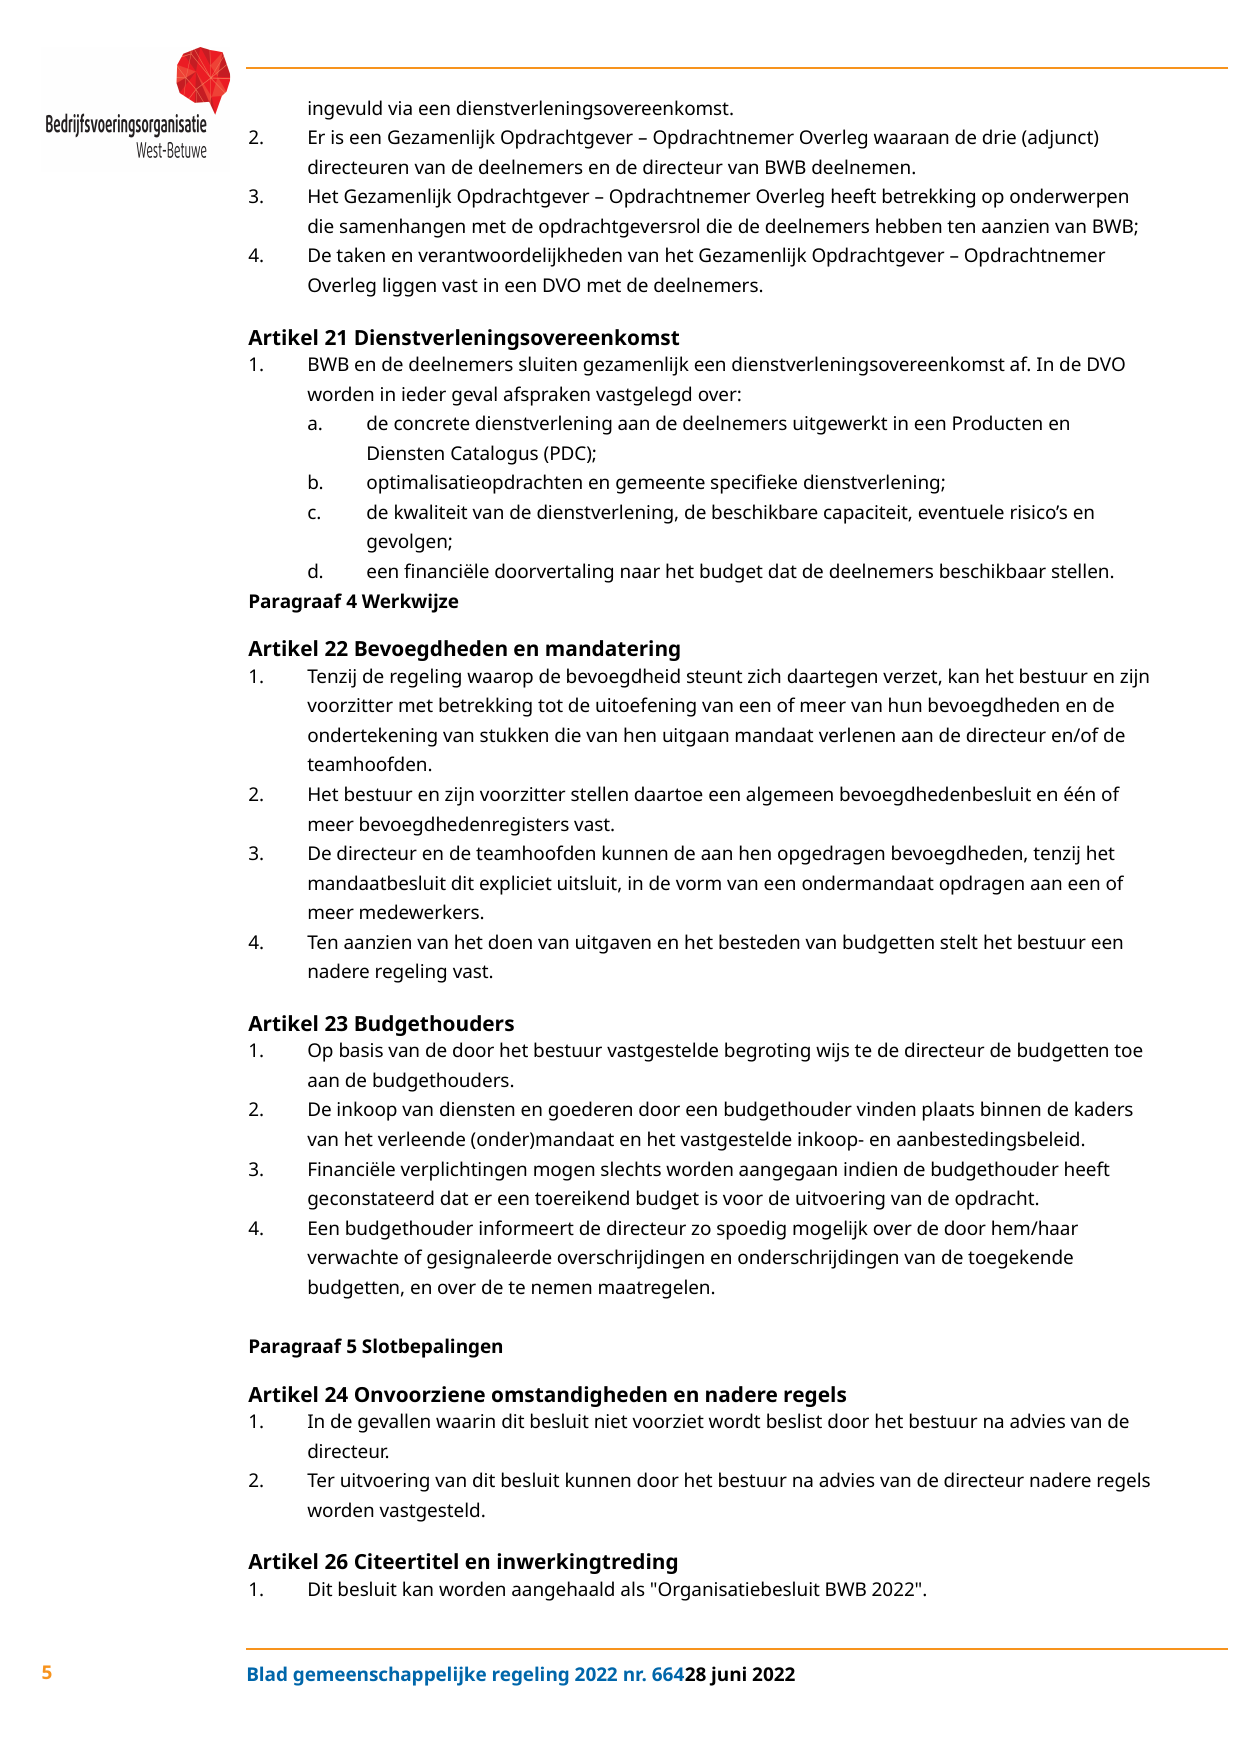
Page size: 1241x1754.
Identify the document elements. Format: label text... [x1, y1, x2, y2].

list Er is een Gezamenlijk Opdrachtgever – Opdrachtnemer Overleg waaraan de drie (adjunct) directeuren van de deelnemers en de directeur van BWB deelnemen. [248, 124, 1152, 180]
list Dit besluit kan worden aangehaald als "Organisatiebesluit BWB 2022". [248, 1576, 1152, 1602]
text Artikel 26 Citeertitel en inwerkingtreding [248, 1547, 1152, 1576]
list ingevuld via een dienstverleningsovereenkomst. [248, 95, 1152, 121]
text Artikel 24 Onvoorziene omstandigheden en nadere regels [248, 1380, 1152, 1408]
list BWB en de deelnemers sluiten gezamenlijk een dienstverleningsovereenkomst af. In de DVO worden in ieder geval afspraken vastgelegd over: [248, 351, 1152, 406]
text Paragraaf 5 Slotbepalingen [248, 1333, 1152, 1359]
list Het bestuur en zijn voorzitter stellen daartoe een algemeen bevoegdhedenbesluit en één of meer bevoegdhedenregisters vast. [248, 781, 1152, 836]
list De taken en verantwoordelijkheden van het Gezamenlijk Opdrachtgever – Opdrachtnemer Overleg liggen vast in een DVO met de deelnemers. [248, 243, 1152, 298]
list de concrete dienstverlening aan de deelnemers uitgewerkt in een Producten en Diensten Catalogus (PDC); [307, 410, 1152, 466]
list De directeur en de teamhoofden kunnen de aan hen opgedragen bevoegdheden, tenzij het mandaatbesluit dit expliciet uitsluit, in de vorm van een ondermandaat opdragen aan een of meer medewerkers. [248, 840, 1152, 925]
list Op basis van de door het bestuur vastgestelde begroting wijs te de directeur de budgetten toe aan de budgethouders. [248, 1037, 1152, 1093]
text Paragraaf 4 Werkwijze [248, 588, 1152, 613]
list Financiële verplichtingen mogen slechts worden aangegaan indien de budgethouder heeft geconstateerd dat er een toereikend budget is voor de uitvoering van de opdracht. [248, 1156, 1152, 1211]
list Een budgethouder informeert de directeur zo spoedig mogelijk over de door hem/haar verwachte of gesignaleerde overschrijdingen en onderschrijdingen van de toegekende budgetten, en over de te nemen maatregelen. [248, 1215, 1152, 1300]
list Ter uitvoering van dit besluit kunnen door het bestuur na advies van de directeur nadere regels worden vastgesteld. [248, 1467, 1152, 1523]
list de kwaliteit van de dienstverlening, de beschikbare capaciteit, eventuele risico’s en gevolgen; [307, 499, 1152, 554]
list Het Gezamenlijk Opdrachtgever – Opdrachtnemer Overleg heeft betrekking op onderwerpen die samenhangen met de opdrachtgeversrol die de deelnemers hebben ten aanzien van BWB; [248, 183, 1152, 239]
list In de gevallen waarin dit besluit niet voorziet wordt beslist door het bestuur na advies van de directeur. [248, 1408, 1152, 1464]
text Artikel 21 Dienstverleningsovereenkomst [248, 323, 1152, 351]
list een financiële doorvertaling naar het budget dat de deelnemers beschikbaar stellen. [307, 558, 1152, 584]
picture [41, 47, 231, 172]
list Tenzij de regeling waarop de bevoegdheid steunt zich daartegen verzet, kan het bestuur en zijn voorzitter met betrekking tot de uitoefening van een of meer van hun bevoegdheden en de ondertekening van stukken die van hen uitgaan mandaat verlenen aan de directeur en/of de teamhoofden. [248, 663, 1152, 777]
list De inkoop van diensten en goederen door een budgethouder vinden plaats binnen de kaders van het verleende (onder)mandaat en het vastgestelde inkoop- en aanbestedingsbeleid. [248, 1097, 1152, 1152]
text Artikel 22 Bevoegdheden en mandatering [248, 634, 1152, 663]
list optimalisatieopdrachten en gemeente specifieke dienstverlening; [307, 469, 1152, 495]
list Ten aanzien van het doen van uitgaven en het besteden van budgetten stelt het bestuur een nadere regeling vast. [248, 929, 1152, 984]
text Artikel 23 Budgethouders [248, 1009, 1152, 1037]
